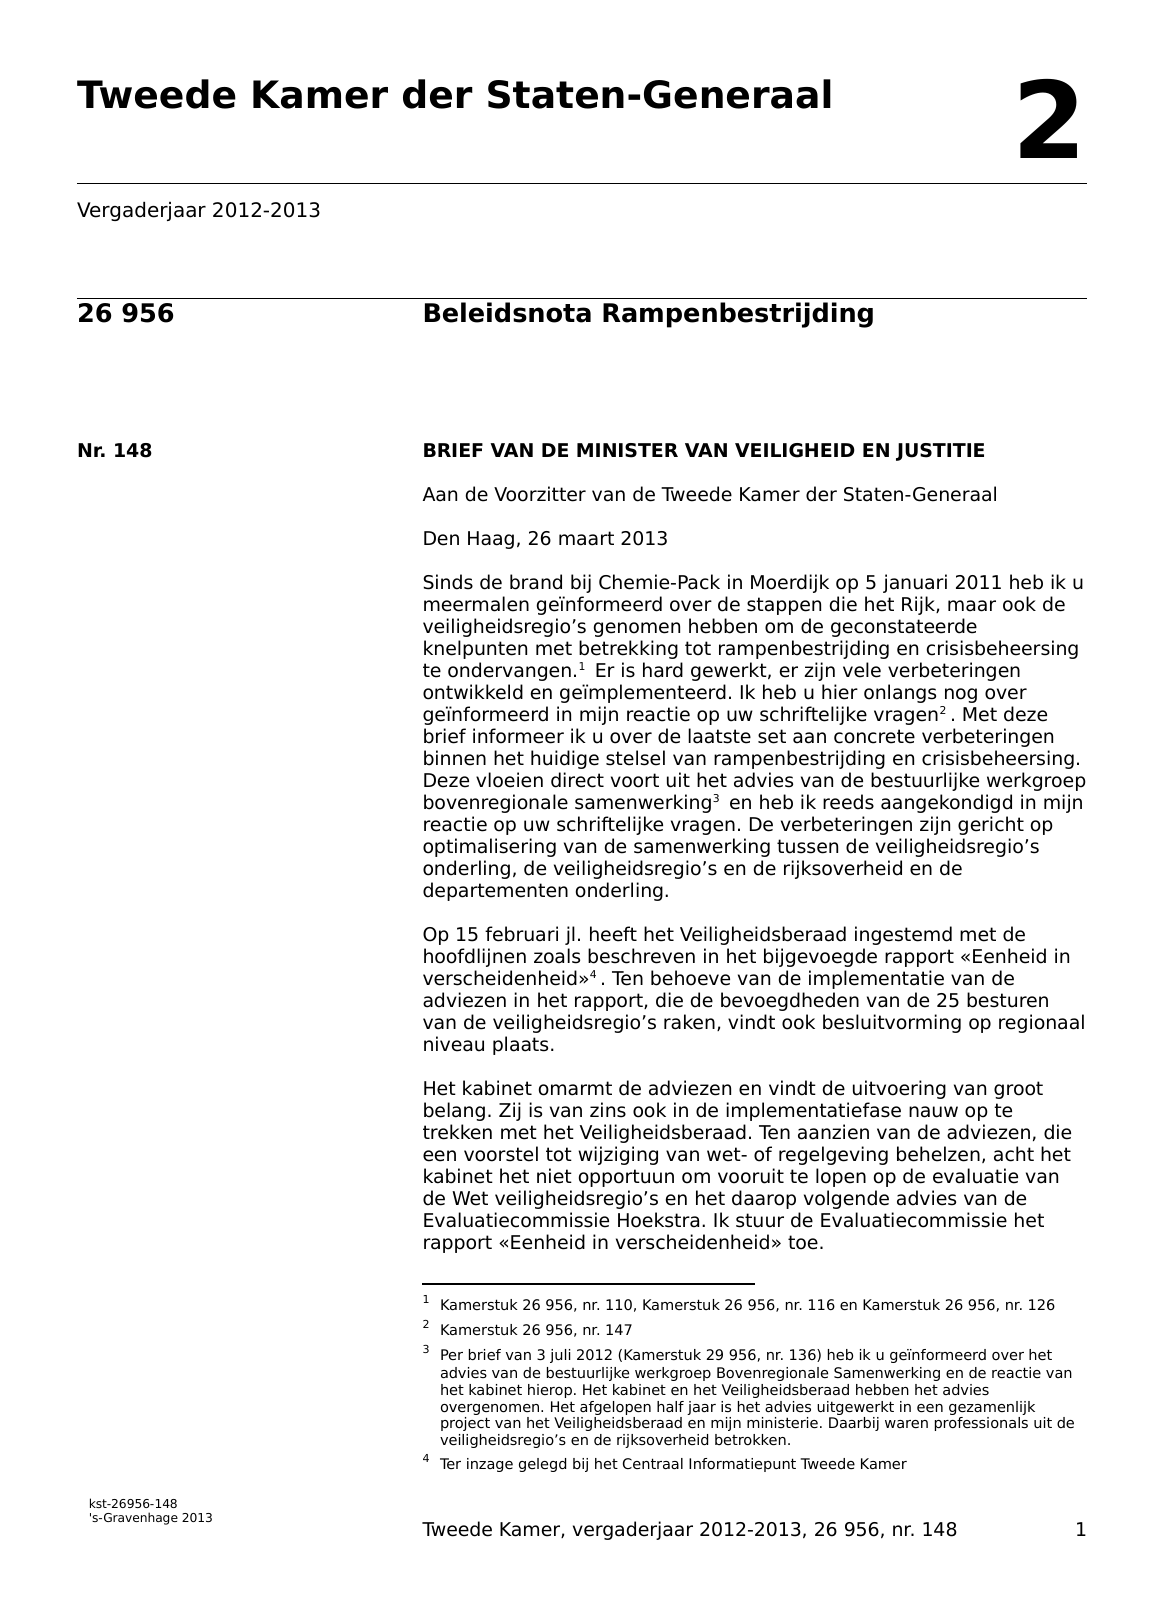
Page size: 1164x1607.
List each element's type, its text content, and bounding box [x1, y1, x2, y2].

subtitle Nr. 148 BRIEF VAN DE MINISTER VAN VEILIGHEID EN JUSTITIE [77, 440, 1087, 462]
table_header 2 [886, 59, 1087, 183]
table_header Tweede Kamer der Staten-Generaal [77, 59, 886, 183]
text Per brief van 3 juli 2012 (Kamerstuk 29 956, nr. 136) heb ik u geïnformeerd over het advies van de bestuurlijke werkgroep Bovenregionale Samenwerking en de reactie van het kabinet hierop. Het kabinet en het Veiligheidsberaad hebben het advies overgenomen. Het afgelopen half jaar is het advies uitgewerkt in een gezamenlijk project van het Veiligheidsberaad en mijn ministerie. Daarbij waren professionals uit de veiligheidsregio’s en de rijksoverheid betrokken. [422, 1343, 1087, 1449]
text Den Haag, 26 maart 2013 [422, 528, 1087, 550]
text Kamerstuk 26 956, nr. 147 [422, 1318, 1087, 1340]
text Aan de Voorzitter van de Tweede Kamer der Staten-Generaal [422, 484, 1087, 506]
table_cell Vergaderjaar 2012-2013 [77, 184, 1087, 298]
text Op 15 februari jl. heeft het Veiligheidsberaad ingestemd met de hoofdlijnen zoals beschreven in het bijgevoegde rapport «Eenheid in verscheidenheid». Ten behoeve van de implementatie van de adviezen in het rapport, die de bevoegdheden van de 25 besturen van de veiligheidsregio’s raken, vindt ook besluitvorming op regionaal niveau plaats. [422, 924, 1087, 1056]
text 's-Gravenhage 2013 [88, 1511, 323, 1525]
text Sinds de brand bij Chemie-Pack in Moerdijk op 5 januari 2011 heb ik u meermalen geïnformeerd over de stappen die het Rijk, maar ook de veiligheidsregio’s genomen hebben om de geconstateerde knelpunten met betrekking tot rampenbestrijding en crisisbeheersing te ondervangen. Er is hard gewerkt, er zijn vele verbeteringen ontwikkeld en geïmplementeerd. Ik heb u hier onlangs nog over geïnformeerd in mijn reactie op uw schriftelijke vragen. Met deze brief informeer ik u over de laatste set aan concrete verbeteringen binnen het huidige stelsel van rampenbestrijding en crisisbeheersing. Deze vloeien direct voort uit het advies van de bestuurlijke werkgroep bovenregionale samenwerking en heb ik reeds aangekondigd in mijn reactie op uw schriftelijke vragen. De verbeteringen zijn gericht op optimalisering van de samenwerking tussen de veiligheidsregio’s onderling, de veiligheidsregio’s en de rijksoverheid en de departementen onderling. [422, 572, 1087, 902]
subtitle 26 956 Beleidsnota Rampenbestrijding [77, 299, 1087, 329]
text Ter inzage gelegd bij het Centraal Informatiepunt Tweede Kamer [422, 1452, 1087, 1474]
text kst-26956-148 [88, 1497, 323, 1511]
text Kamerstuk 26 956, nr. 110, Kamerstuk 26 956, nr. 116 en Kamerstuk 26 956, nr. 126 [422, 1293, 1087, 1315]
text Het kabinet omarmt de adviezen en vindt de uitvoering van groot belang. Zij is van zins ook in de implementatiefase nauw op te trekken met het Veiligheidsberaad. Ten aanzien van de adviezen, die een voorstel tot wijziging van wet- of regelgeving behelzen, acht het kabinet het niet opportuun om vooruit te lopen op de evaluatie van de Wet veiligheidsregio’s en het daarop volgende advies van de Evaluatiecommissie Hoekstra. Ik stuur de Evaluatiecommissie het rapport «Eenheid in verscheidenheid» toe. [422, 1078, 1087, 1254]
